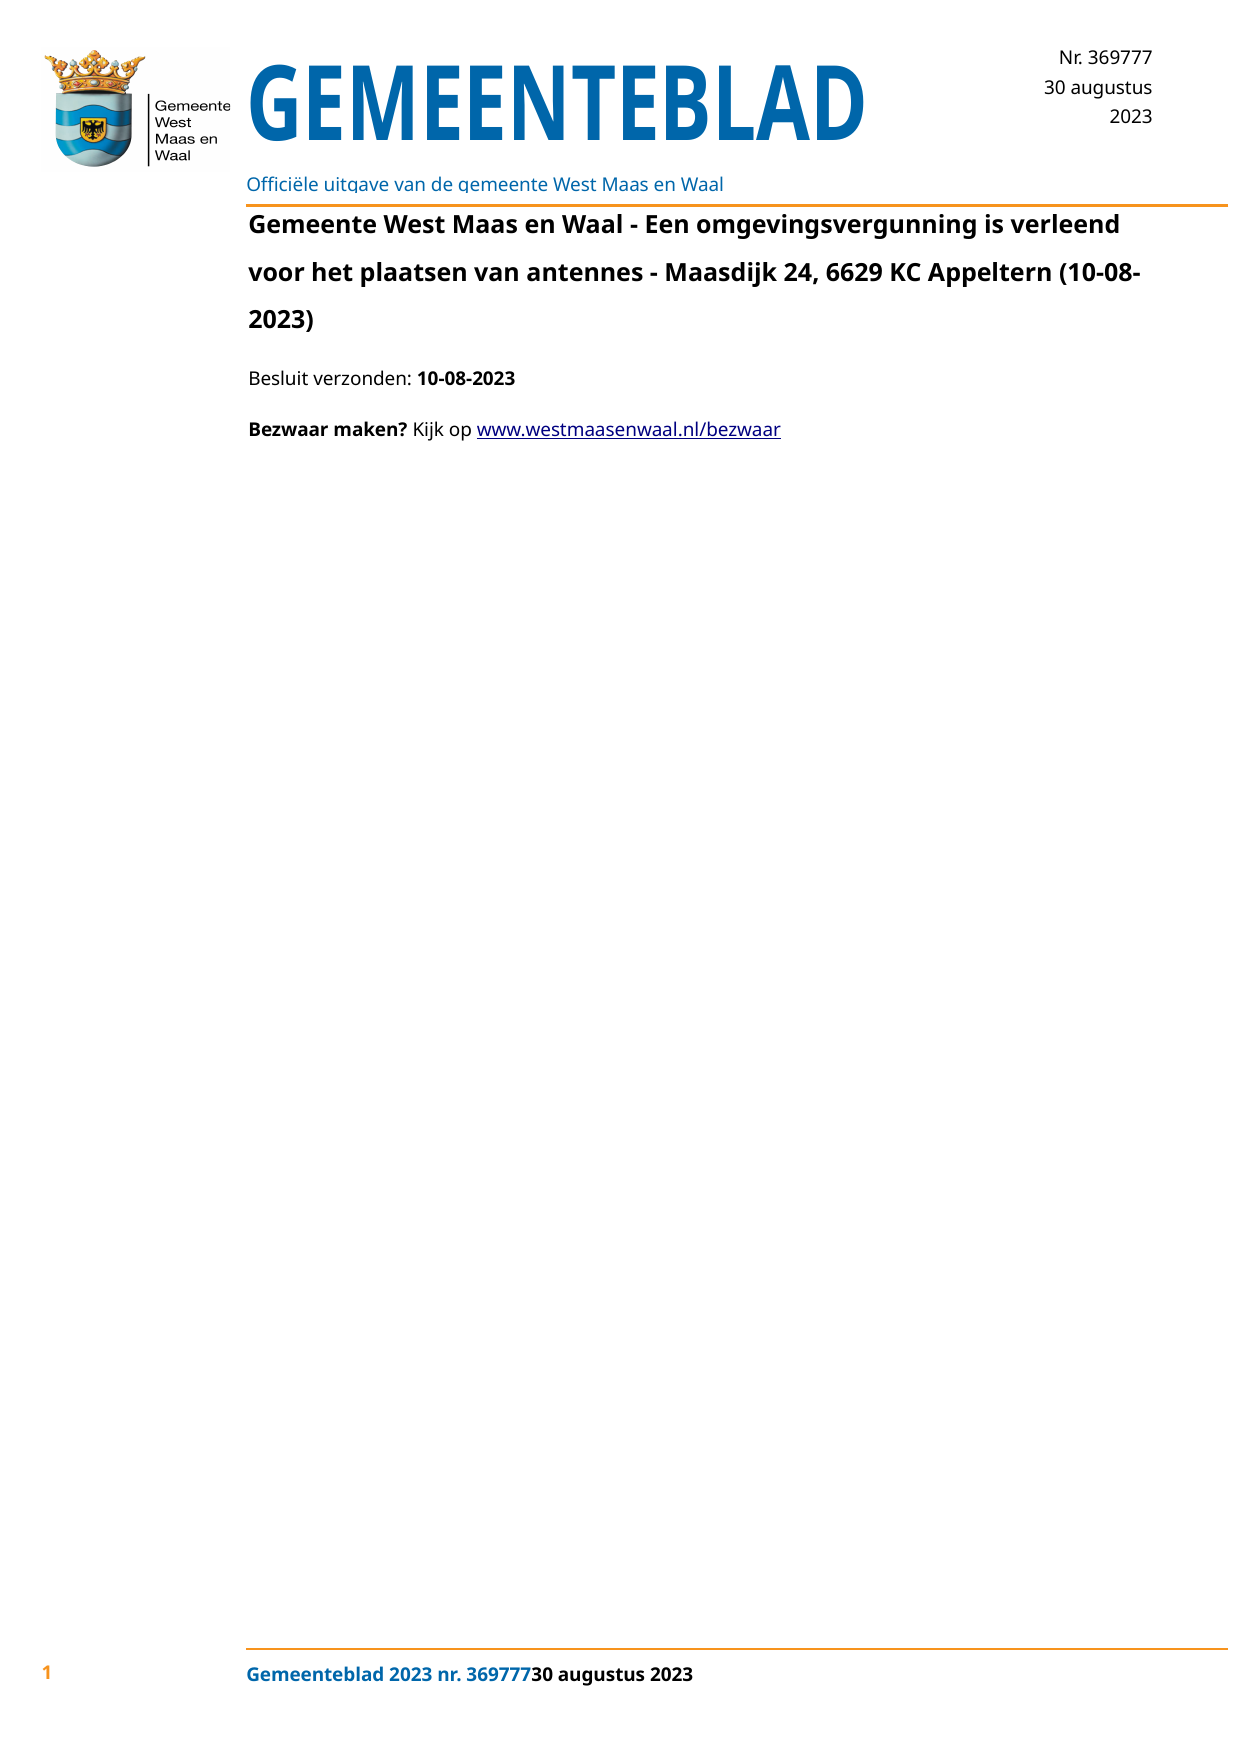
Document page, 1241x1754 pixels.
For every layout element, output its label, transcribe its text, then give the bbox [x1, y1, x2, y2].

text Besluit verzonden: 10-08-2023 [248, 366, 1152, 391]
text Gemeente West Maas en Waal - Een omgevingsvergunning is verleend voor het plaatsen van antennes - Maasdijk 24, 6629 KC Appeltern (10-08-2023) [248, 207, 1152, 336]
text Bezwaar maken? Kijk op www.westmaasenwaal.nl/bezwaar [248, 416, 1152, 442]
picture [41, 47, 231, 172]
